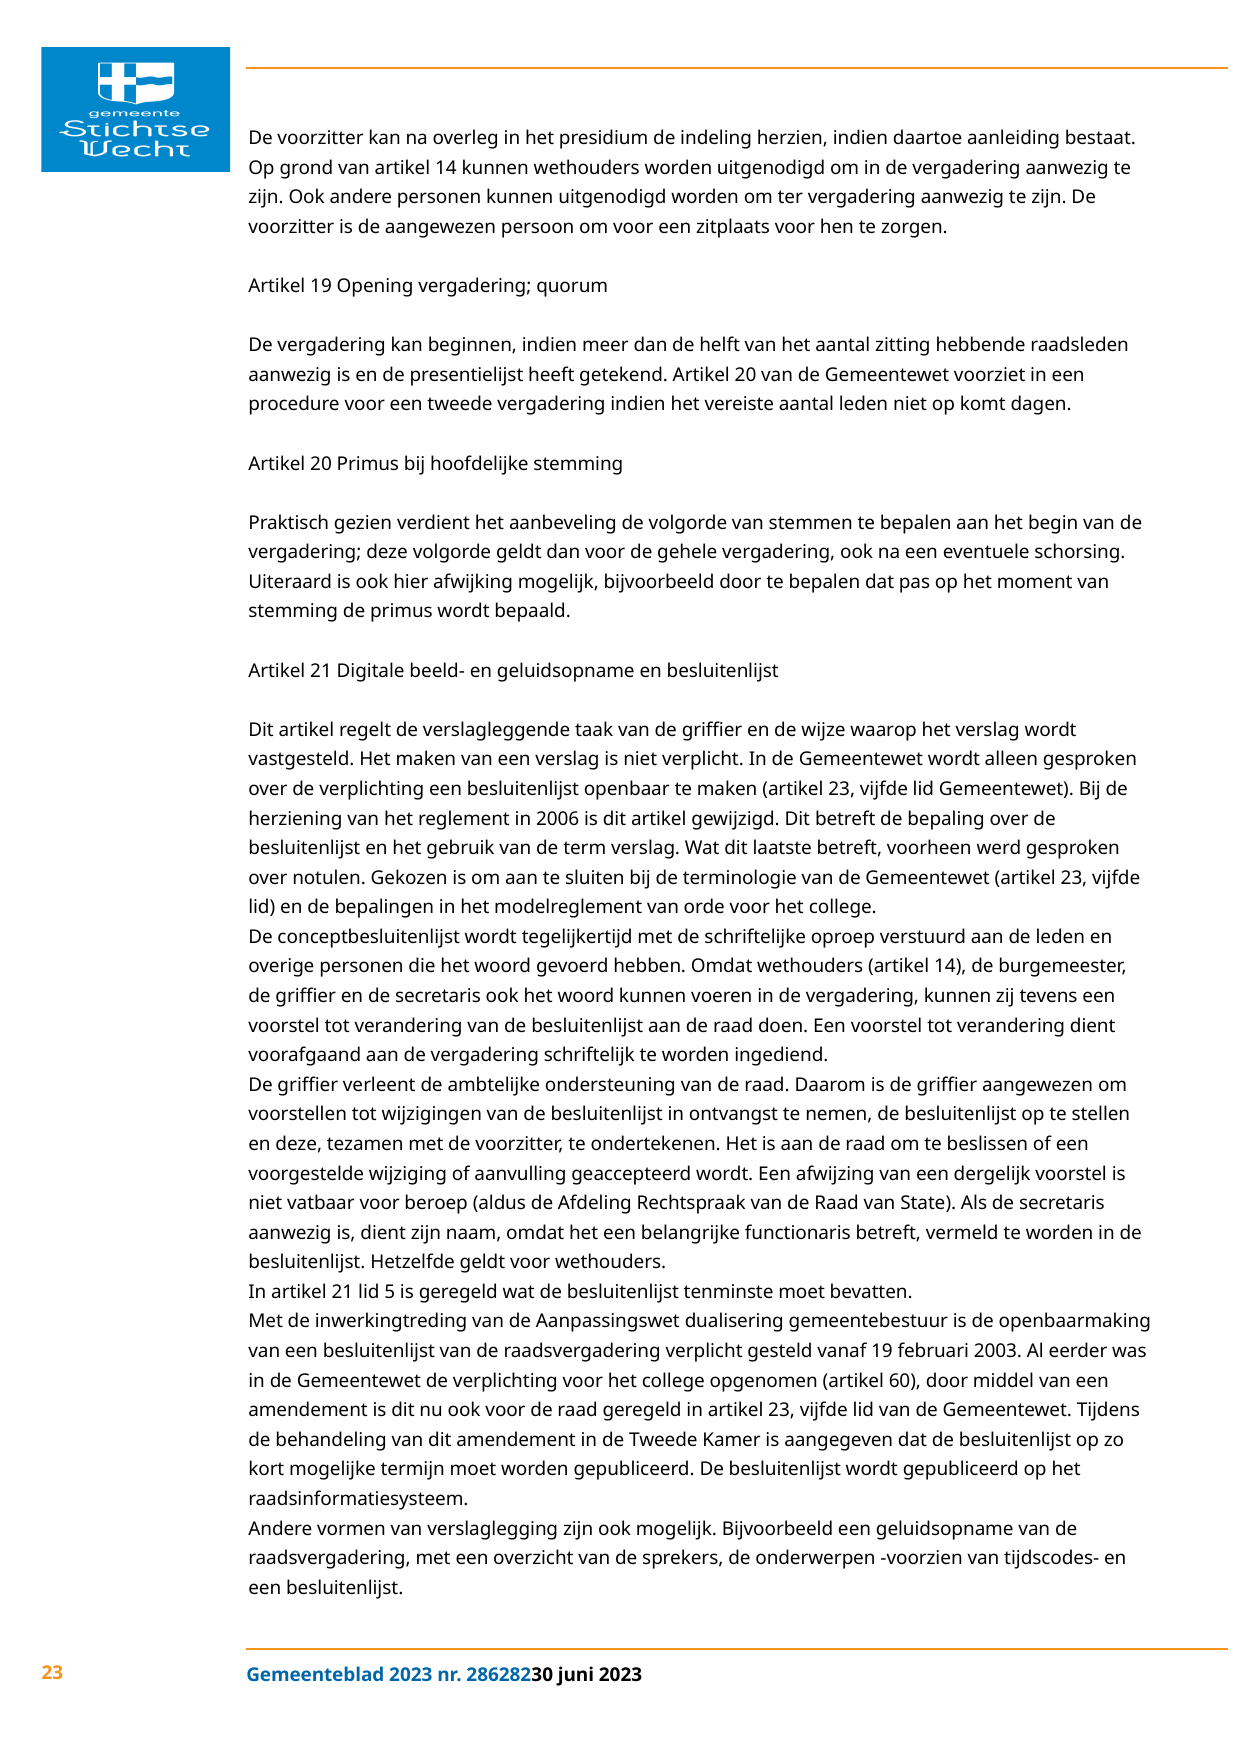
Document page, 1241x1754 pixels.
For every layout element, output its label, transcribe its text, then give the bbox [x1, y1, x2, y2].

text Met de inwerkingtreding van de Aanpassingswet dualisering gemeentebestuur is de openbaarmaking van een besluitenlijst van de raadsvergadering verplicht gesteld vanaf 19 februari 2003. Al eerder was in de Gemeentewet de verplichting voor het college opgenomen (artikel 60), door middel van een amendement is dit nu ook voor de raad geregeld in artikel 23, vijfde lid van de Gemeentewet. Tijdens de behandeling van dit amendement in de Tweede Kamer is aangegeven dat de besluitenlijst op zo kort mogelijke termijn moet worden gepubliceerd. De besluitenlijst wordt gepubliceerd op het raadsinformatiesysteem. [248, 1308, 1152, 1511]
text De conceptbesluitenlijst wordt tegelijkertijd met de schriftelijke oproep verstuurd aan de leden en overige personen die het woord gevoerd hebben. Omdat wethouders (artikel 14), de burgemeester, de griffier en de secretaris ook het woord kunnen voeren in de vergadering, kunnen zij tevens een voorstel tot verandering van de besluitenlijst aan de raad doen. Een voorstel tot verandering dient voorafgaand aan de vergadering schriftelijk te worden ingediend. [248, 923, 1152, 1067]
text In artikel 21 lid 5 is geregeld wat de besluitenlijst tenminste moet bevatten. [248, 1278, 1152, 1304]
text Artikel 19 Opening vergadering; quorum [248, 272, 1152, 298]
picture [99, 63, 135, 101]
text Praktisch gezien verdient het aanbeveling de volgorde van stemmen te bepalen aan het begin van de vergadering; deze volgorde geldt dan voor de gehele vergadering, ook na een eventuele schorsing. Uiteraard is ook hier afwijking mogelijk, bijvoorbeeld door te bepalen dat pas op het moment van stemming de primus wordt bepaald. [248, 509, 1152, 623]
text Artikel 21 Digitale beeld- en geluidsopname en besluitenlijst [248, 657, 1152, 683]
text Dit artikel regelt de verslagleggende taak van de griffier en de wijze waarop het verslag wordt vastgesteld. Het maken van een verslag is niet verplicht. In de Gemeentewet wordt alleen gesproken over de verplichting een besluitenlijst openbaar te maken (artikel 23, vijfde lid Gemeentewet). Bij de herziening van het reglement in 2006 is dit artikel gewijzigd. Dit betreft de bepaling over de besluitenlijst en het gebruik van de term verslag. Wat dit laatste betreft, voorheen werd gesproken over notulen. Gekozen is om aan te sluiten bij de terminologie van de Gemeentewet (artikel 23, vijfde lid) en de bepalingen in het modelreglement van orde voor het college. [248, 716, 1152, 919]
text De griffier verleent de ambtelijke ondersteuning van de raad. Daarom is de griffier aangewezen om voorstellen tot wijzigingen van de besluitenlijst in ontvangst te nemen, de besluitenlijst op te stellen en deze, tezamen met de voorzitter, te ondertekenen. Het is aan de raad om te beslissen of een voorgestelde wijziging of aanvulling geaccepteerd wordt. Een afwijzing van een dergelijk voorstel is niet vatbaar voor beroep (aldus de Afdeling Rechtspraak van de Raad van State). Als de secretaris aanwezig is, dient zijn naam, omdat het een belangrijke functionaris betreft, vermeld te worden in de besluitenlijst. Hetzelfde geldt voor wethouders. [248, 1071, 1152, 1274]
text De vergadering kan beginnen, indien meer dan de helft van het aantal zitting hebbende raadsleden aanwezig is en de presentielijst heeft getekend. Artikel 20 van de Gemeentewet voorziet in een procedure voor een tweede vergadering indien het vereiste aantal leden niet op komt dagen. [248, 331, 1152, 416]
picture [137, 63, 174, 103]
text Andere vormen van verslaglegging zijn ook mogelijk. Bijvoorbeeld een geluidsopname van de raadsvergadering, met een overzicht van de sprekers, de onderwerpen -voorzien van tijdscodes- en een besluitenlijst. [248, 1515, 1152, 1600]
text Artikel 20 Primus bij hoofdelijke stemming [248, 450, 1152, 476]
text De voorzitter kan na overleg in het presidium de indeling herzien, indien daartoe aanleiding bestaat. Op grond van artikel 14 kunnen wethouders worden uitgenodigd om in de vergadering aanwezig te zijn. Ook andere personen kunnen uitgenodigd worden om ter vergadering aanwezig te zijn. De voorzitter is de aangewezen persoon om voor een zitplaats voor hen te zorgen. [248, 124, 1152, 239]
